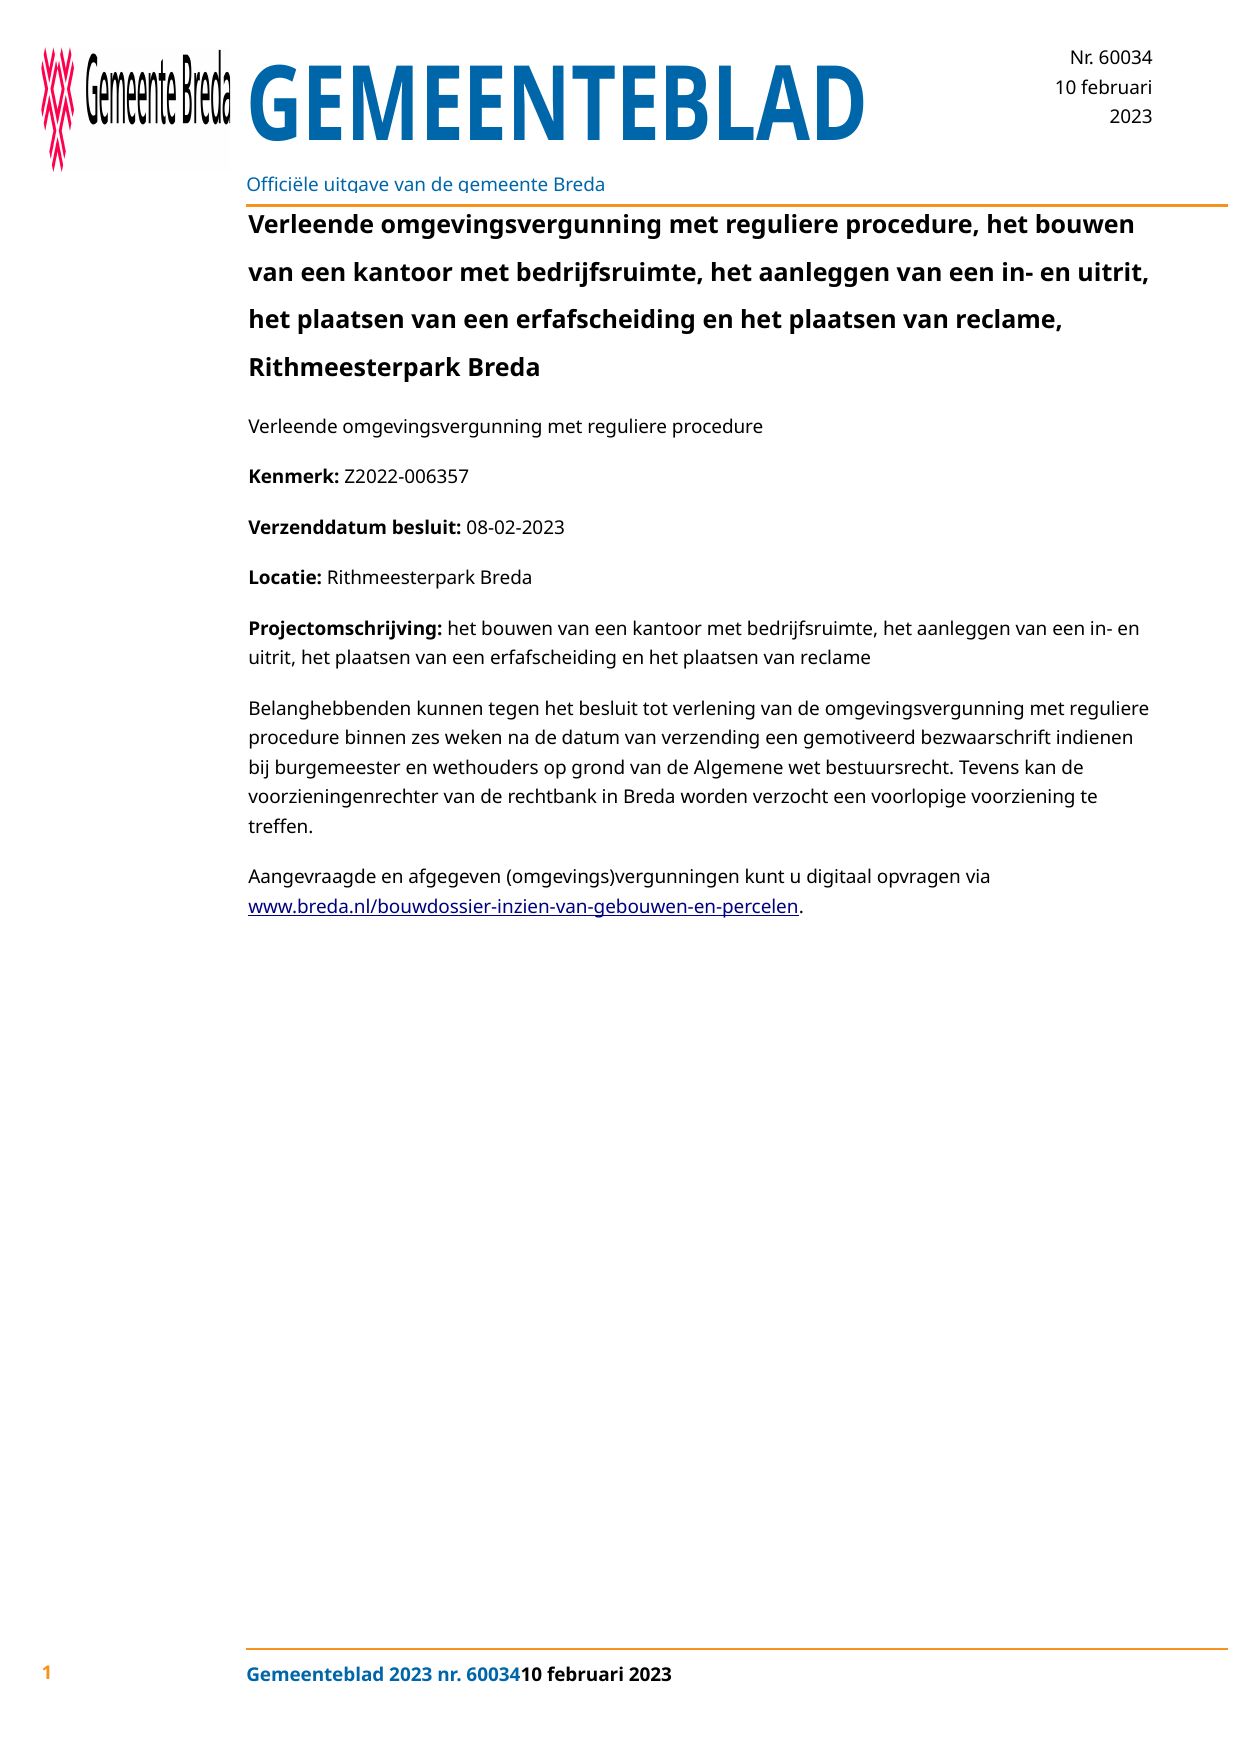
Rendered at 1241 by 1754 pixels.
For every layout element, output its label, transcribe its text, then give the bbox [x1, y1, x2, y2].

text Projectomschrijving: het bouwen van een kantoor met bedrijfsruimte, het aanleggen van een in- en uitrit, het plaatsen van een erfafscheiding en het plaatsen van reclame [248, 615, 1152, 670]
picture [41, 47, 231, 172]
text Verleende omgevingsvergunning met reguliere procedure [248, 413, 1152, 439]
text Verleende omgevingsvergunning met reguliere procedure, het bouwen van een kantoor met bedrijfsruimte, het aanleggen van een in- en uitrit, het plaatsen van een erfafscheiding en het plaatsen van reclame, Rithmeesterpark Breda [248, 207, 1152, 384]
text Belanghebbenden kunnen tegen het besluit tot verlening van de omgevingsvergunning met reguliere procedure binnen zes weken na de datum van verzending een gemotiveerd bezwaarschrift indienen bij burgemeester en wethouders op grond van de Algemene wet bestuursrecht. Tevens kan de voorzieningenrechter van de rechtbank in Breda worden verzocht een voorlopige voorziening te treffen. [248, 695, 1152, 839]
text Locatie: Rithmeesterpark Breda [248, 564, 1152, 590]
text Aangevraagde en afgegeven (omgevings)vergunningen kunt u digitaal opvragen via www.breda.nl/bouwdossier-inzien-van-gebouwen-en-percelen. [248, 863, 1152, 919]
text Verzenddatum besluit: 08-02-2023 [248, 514, 1152, 540]
text Kenmerk: Z2022-006357 [248, 463, 1152, 489]
